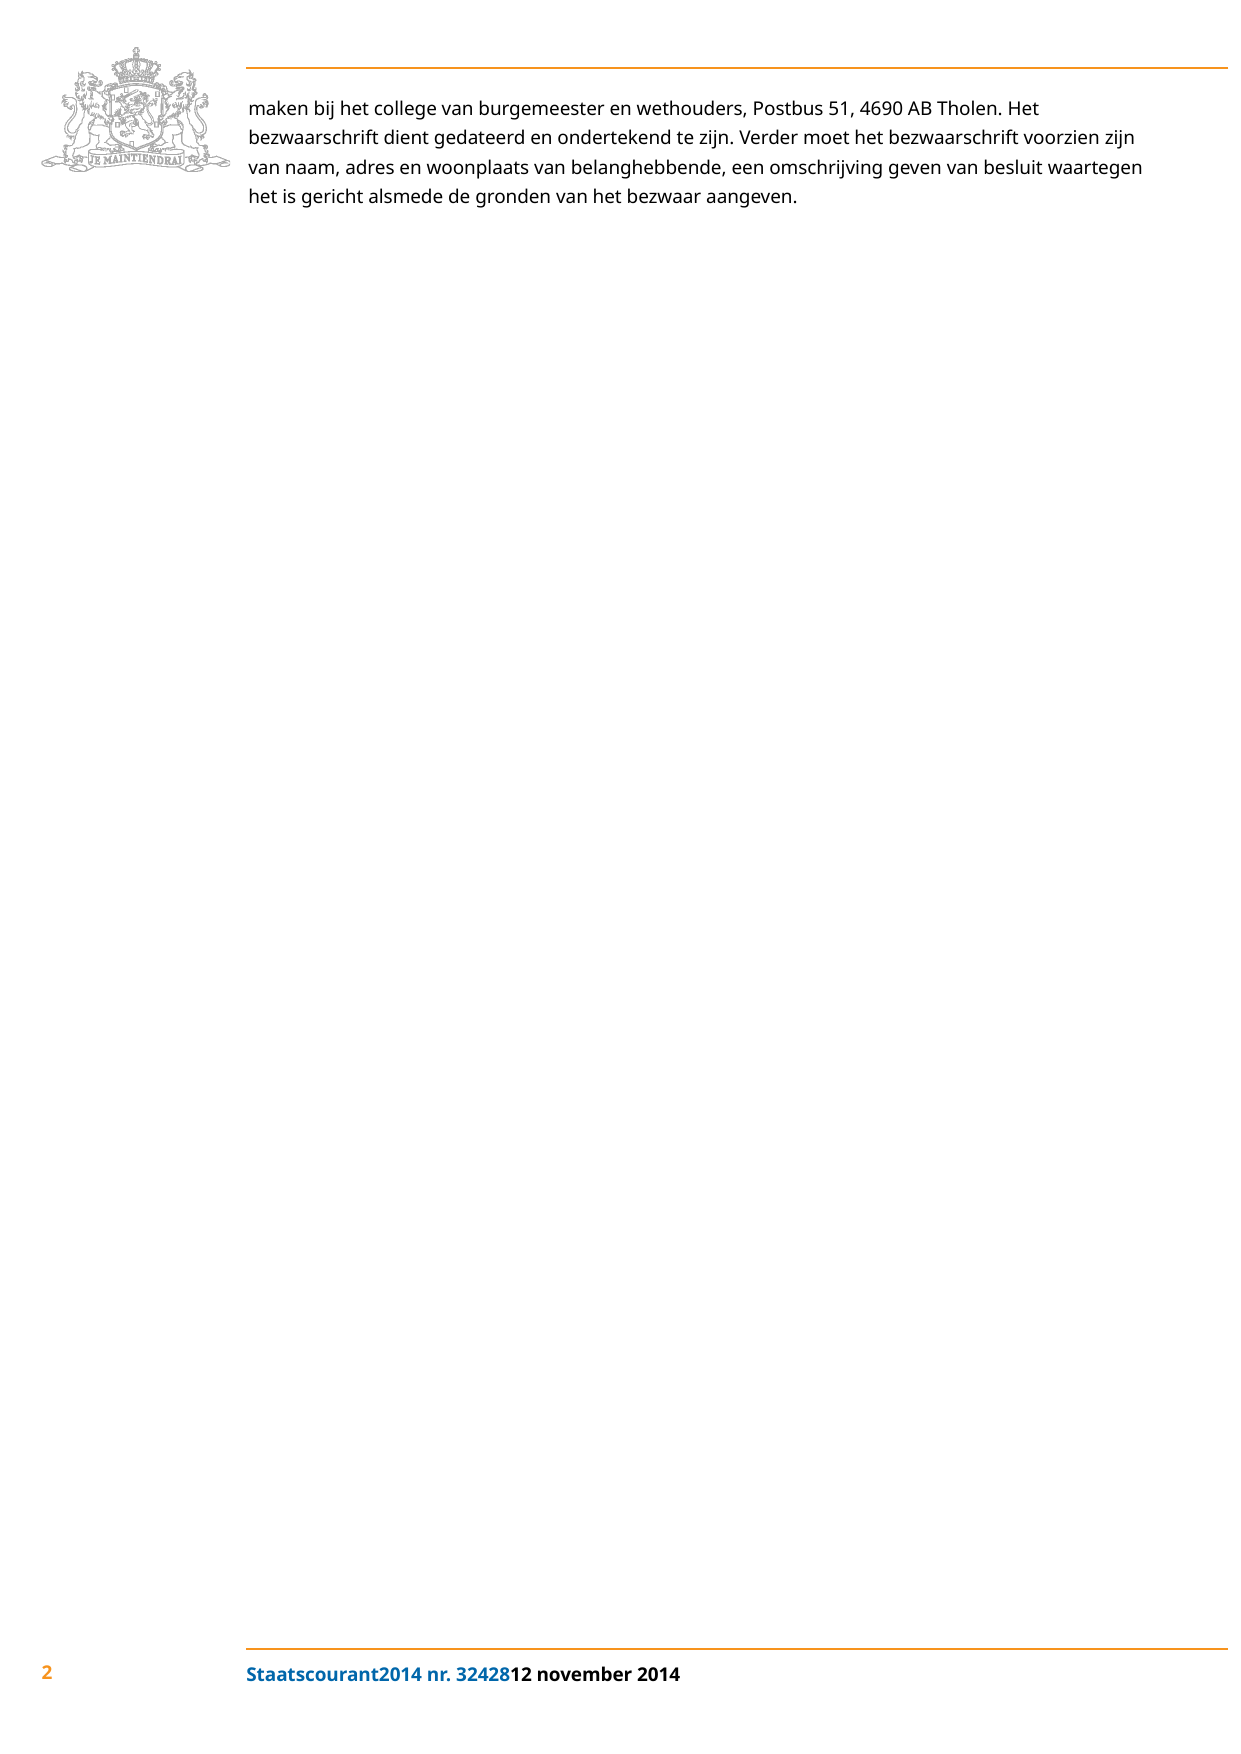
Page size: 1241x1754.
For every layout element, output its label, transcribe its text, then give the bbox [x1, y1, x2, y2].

text maken bij het college van burgemeester en wethouders, Postbus 51, 4690 AB Tholen. Het bezwaarschrift dient gedateerd en ondertekend te zijn. Verder moet het bezwaarschrift voorzien zijn van naam, adres en woonplaats van belanghebbende, een omschrijving geven van besluit waartegen het is gericht alsmede de gronden van het bezwaar aangeven. [248, 95, 1152, 209]
picture [41, 47, 231, 172]
